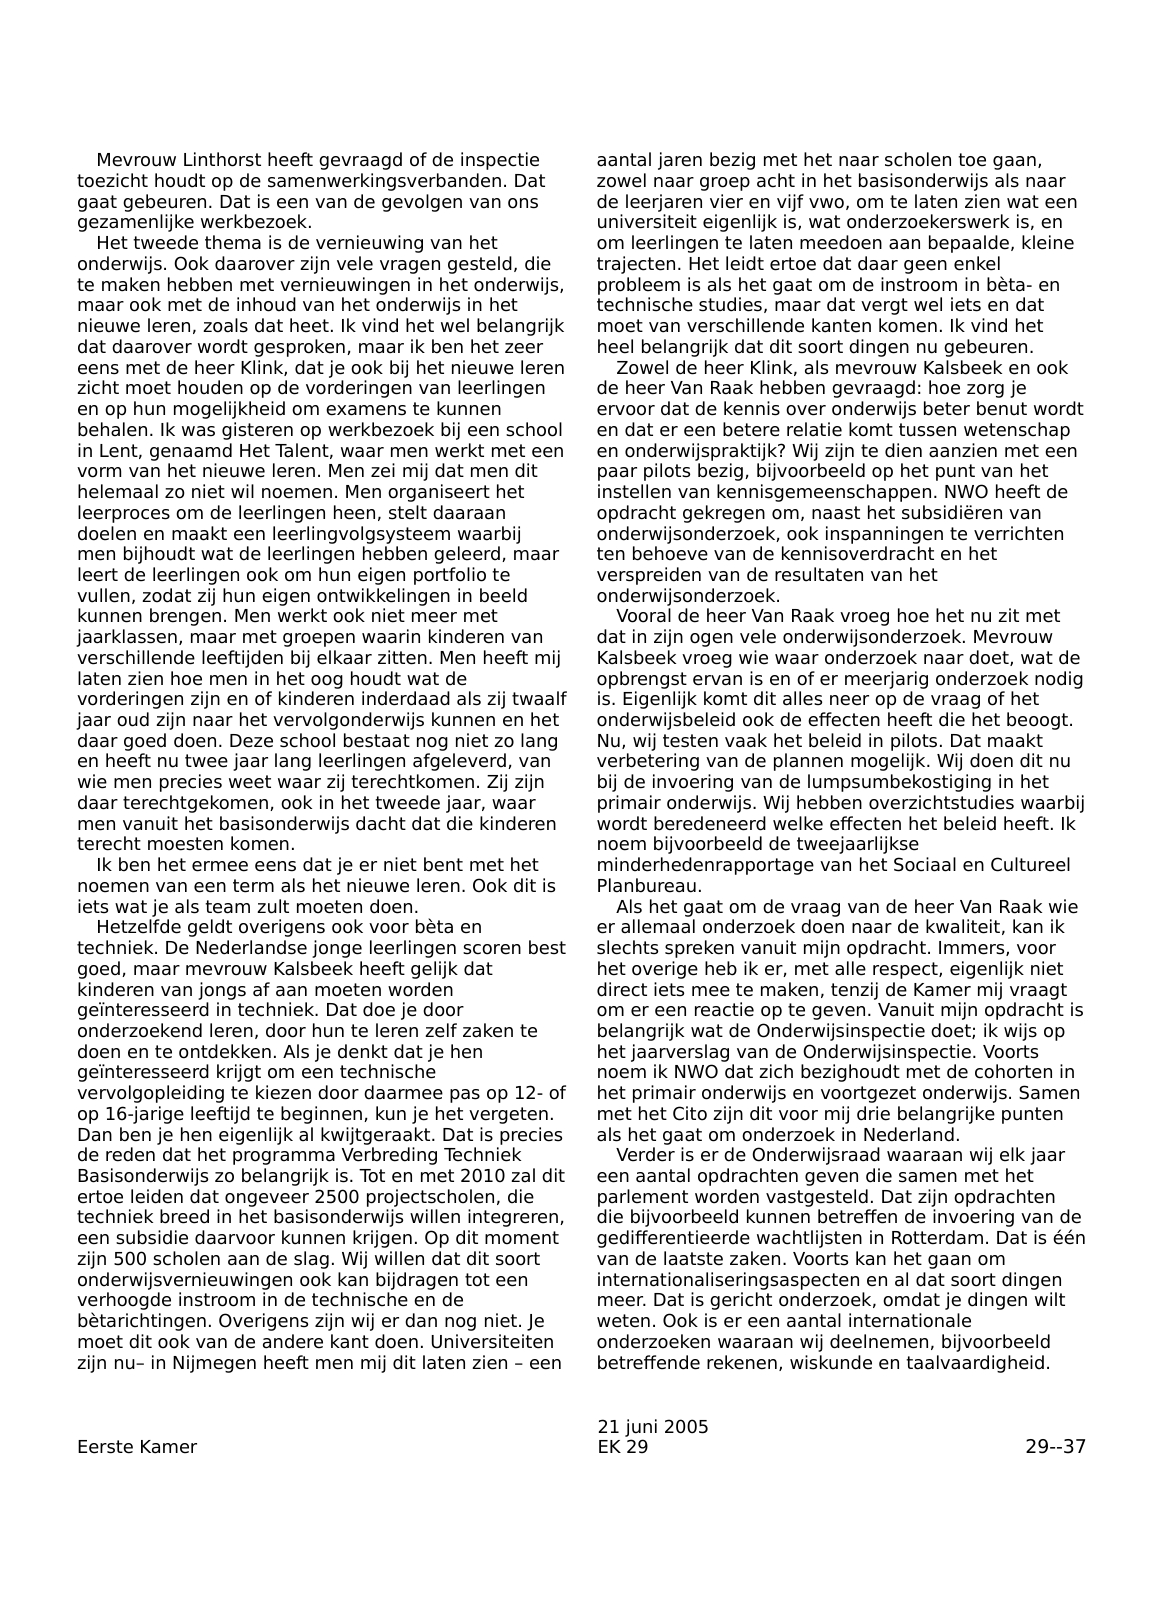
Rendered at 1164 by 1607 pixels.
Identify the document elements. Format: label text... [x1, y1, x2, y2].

text Vooral de heer Van Raak vroeg hoe het nu zit met dat in zijn ogen vele onderwijsonderzoek. Mevrouw Kalsbeek vroeg wie waar onderzoek naar doet, wat de opbrengst ervan is en of er meerjarig onderzoek nodig is. Eigenlijk komt dit alles neer op de vraag of het onderwijsbeleid ook de effecten heeft die het beoogt. Nu, wij testen vaak het beleid in pilots. Dat maakt verbetering van de plannen mogelijk. Wij doen dit nu bij de invoering van de lumpsumbekostiging in het primair onderwijs. Wij hebben overzichtstudies waarbij wordt beredeneerd welke effecten het beleid heeft. Ik noem bijvoorbeeld de tweejaarlijkse minderhedenrapportage van het Sociaal en Cultureel Planbureau. [596, 606, 1087, 896]
text Ik ben het ermee eens dat je er niet bent met het noemen van een term als het nieuwe leren. Ook dit is iets wat je als team zult moeten doen. [77, 855, 567, 917]
text Zowel de heer Klink, als mevrouw Kalsbeek en ook de heer Van Raak hebben gevraagd: hoe zorg je ervoor dat de kennis over onderwijs beter benut wordt en dat er een betere relatie komt tussen wetenschap en onderwijspraktijk? Wij zijn te dien aanzien met een paar pilots bezig, bijvoorbeeld op het punt van het instellen van kennisgemeenschappen. NWO heeft de opdracht gekregen om, naast het subsidiëren van onderwijsonderzoek, ook inspanningen te verrichten ten behoeve van de kennisoverdracht en het verspreiden van de resultaten van het onderwijsonderzoek. [596, 357, 1087, 606]
text Het tweede thema is de vernieuwing van het onderwijs. Ook daarover zijn vele vragen gesteld, die te maken hebben met vernieuwingen in het onderwijs, maar ook met de inhoud van het onderwijs in het nieuwe leren, zoals dat heet. Ik vind het wel belangrijk dat daarover wordt gesproken, maar ik ben het zeer eens met de heer Klink, dat je ook bij het nieuwe leren zicht moet houden op de vorderingen van leerlingen en op hun mogelijkheid om examens te kunnen behalen. Ik was gisteren op werkbezoek bij een school in Lent, genaamd Het Talent, waar men werkt met een vorm van het nieuwe leren. Men zei mij dat men dit helemaal zo niet wil noemen. Men organiseert het leerproces om de leerlingen heen, stelt daaraan doelen en maakt een leerlingvolgsysteem waarbij men bijhoudt wat de leerlingen hebben geleerd, maar leert de leerlingen ook om hun eigen portfolio te vullen, zodat zij hun eigen ontwikkelingen in beeld kunnen brengen. Men werkt ook niet meer met jaarklassen, maar met groepen waarin kinderen van verschillende leeftijden bij elkaar zitten. Men heeft mij laten zien hoe men in het oog houdt wat de vorderingen zijn en of kinderen inderdaad als zij twaalf jaar oud zijn naar het vervolgonderwijs kunnen en het daar goed doen. Deze school bestaat nog niet zo lang en heeft nu twee jaar lang leerlingen afgeleverd, van wie men precies weet waar zij terechtkomen. Zij zijn daar terechtgekomen, ook in het tweede jaar, waar men vanuit het basisonderwijs dacht dat die kinderen terecht moesten komen. [77, 233, 567, 855]
text aantal jaren bezig met het naar scholen toe gaan, zowel naar groep acht in het basisonderwijs als naar de leerjaren vier en vijf vwo, om te laten zien wat een universiteit eigenlijk is, wat onderzoekerswerk is, en om leerlingen te laten meedoen aan bepaalde, kleine trajecten. Het leidt ertoe dat daar geen enkel probleem is als het gaat om de instroom in bèta- en technische studies, maar dat vergt wel iets en dat moet van verschillende kanten komen. Ik vind het heel belangrijk dat dit soort dingen nu gebeuren. [596, 150, 1087, 357]
text Mevrouw Linthorst heeft gevraagd of de inspectie toezicht houdt op de samenwerkingsverbanden. Dat gaat gebeuren. Dat is een van de gevolgen van ons gezamenlijke werkbezoek. [77, 150, 567, 233]
text Verder is er de Onderwijsraad waaraan wij elk jaar een aantal opdrachten geven die samen met het parlement worden vastgesteld. Dat zijn opdrachten die bijvoorbeeld kunnen betreffen de invoering van de gedifferentieerde wachtlijsten in Rotterdam. Dat is één van de laatste zaken. Voorts kan het gaan om internationaliseringsaspecten en al dat soort dingen meer. Dat is gericht onderzoek, omdat je dingen wilt weten. Ook is er een aantal internationale onderzoeken waaraan wij deelnemen, bijvoorbeeld betreffende rekenen, wiskunde en taalvaardigheid. [596, 1145, 1087, 1373]
text Als het gaat om de vraag van de heer Van Raak wie er allemaal onderzoek doen naar de kwaliteit, kan ik slechts spreken vanuit mijn opdracht. Immers, voor het overige heb ik er, met alle respect, eigenlijk niet direct iets mee te maken, tenzij de Kamer mij vraagt om er een reactie op te geven. Vanuit mijn opdracht is belangrijk wat de Onderwijsinspectie doet; ik wijs op het jaarverslag van de Onderwijsinspectie. Voorts noem ik NWO dat zich bezighoudt met de cohorten in het primair onderwijs en voortgezet onderwijs. Samen met het Cito zijn dit voor mij drie belangrijke punten als het gaat om onderzoek in Nederland. [596, 896, 1087, 1145]
text Hetzelfde geldt overigens ook voor bèta en techniek. De Nederlandse jonge leerlingen scoren best goed, maar mevrouw Kalsbeek heeft gelijk dat kinderen van jongs af aan moeten worden geïnteresseerd in techniek. Dat doe je door onderzoekend leren, door hun te leren zelf zaken te doen en te ontdekken. Als je denkt dat je hen geïnteresseerd krijgt om een technische vervolgopleiding te kiezen door daarmee pas op 12- of op 16-jarige leeftijd te beginnen, kun je het vergeten. Dan ben je hen eigenlijk al kwijtgeraakt. Dat is precies de reden dat het programma Verbreding Techniek Basisonderwijs zo belangrijk is. Tot en met 2010 zal dit ertoe leiden dat ongeveer 2500 projectscholen, die techniek breed in het basisonderwijs willen integreren, een subsidie daarvoor kunnen krijgen. Op dit moment zijn 500 scholen aan de slag. Wij willen dat dit soort onderwijsvernieuwingen ook kan bijdragen tot een verhoogde instroom in de technische en de bètarichtingen. Overigens zijn wij er dan nog niet. Je moet dit ook van de andere kant doen. Universiteiten zijn nu– in Nijmegen heeft men mij dit laten zien – een [77, 917, 567, 1373]
